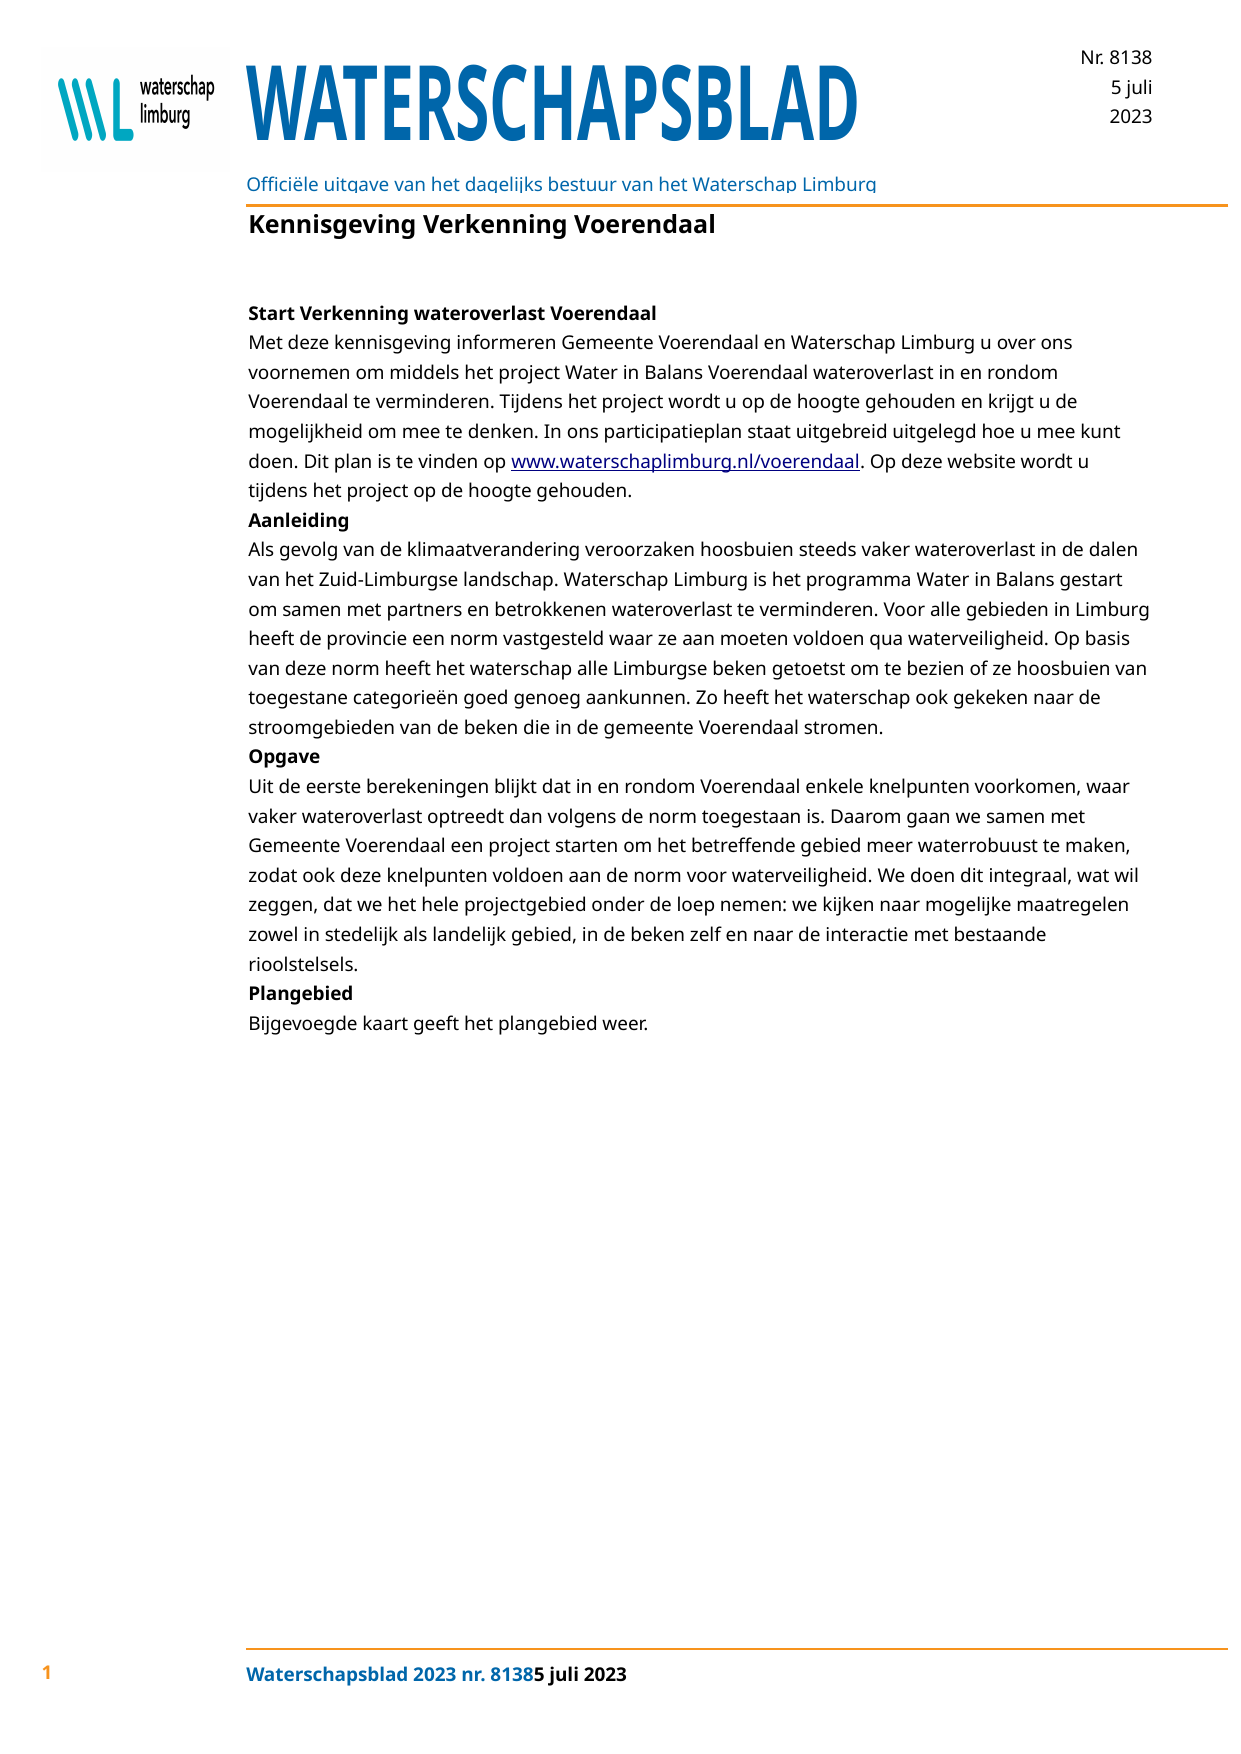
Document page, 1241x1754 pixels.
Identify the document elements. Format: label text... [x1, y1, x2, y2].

text Opgave [248, 744, 1152, 769]
text Als gevolg van de klimaatverandering veroorzaken hoosbuien steeds vaker wateroverlast in de dalen van het Zuid-Limburgse landschap. Waterschap Limburg is het programma Water in Balans gestart om samen met partners en betrokkenen wateroverlast te verminderen. Voor alle gebieden in Limburg heeft de provincie een norm vastgesteld waar ze aan moeten voldoen qua waterveiligheid. Op basis van deze norm heeft het waterschap alle Limburgse beken getoetst om te bezien of ze hoosbuien van toegestane categorieën goed genoeg aankunnen. Zo heeft het waterschap ook gekeken naar de stroomgebieden van de beken die in de gemeente Voerendaal stromen. [248, 537, 1152, 740]
text Bijgevoegde kaart geeft het plangebied weer. [248, 1010, 1152, 1036]
picture [41, 47, 231, 172]
text Kennisgeving Verkenning Voerendaal [248, 207, 1152, 241]
text Met deze kennisgeving informeren Gemeente Voerendaal en Waterschap Limburg u over ons voornemen om middels het project Water in Balans Voerendaal wateroverlast in en rondom Voerendaal te verminderen. Tijdens het project wordt u op de hoogte gehouden en krijgt u de mogelijkheid om mee te denken. In ons participatieplan staat uitgebreid uitgelegd hoe u mee kunt doen. Dit plan is te vinden op www.waterschaplimburg.nl/voerendaal. Op deze website wordt u tijdens het project op de hoogte gehouden. [248, 329, 1152, 503]
text Plangebied [248, 980, 1152, 1006]
text Aanleiding [248, 507, 1152, 533]
text Start Verkenning wateroverlast Voerendaal [248, 300, 1152, 326]
text Uit de eerste berekeningen blijkt dat in en rondom Voerendaal enkele knelpunten voorkomen, waar vaker wateroverlast optreedt dan volgens de norm toegestaan is. Daarom gaan we samen met Gemeente Voerendaal een project starten om het betreffende gebied meer waterrobuust te maken, zodat ook deze knelpunten voldoen aan de norm voor waterveiligheid. We doen dit integraal, wat wil zeggen, dat we het hele projectgebied onder de loep nemen: we kijken naar mogelijke maatregelen zowel in stedelijk als landelijk gebied, in de beken zelf en naar de interactie met bestaande rioolstelsels. [248, 773, 1152, 976]
